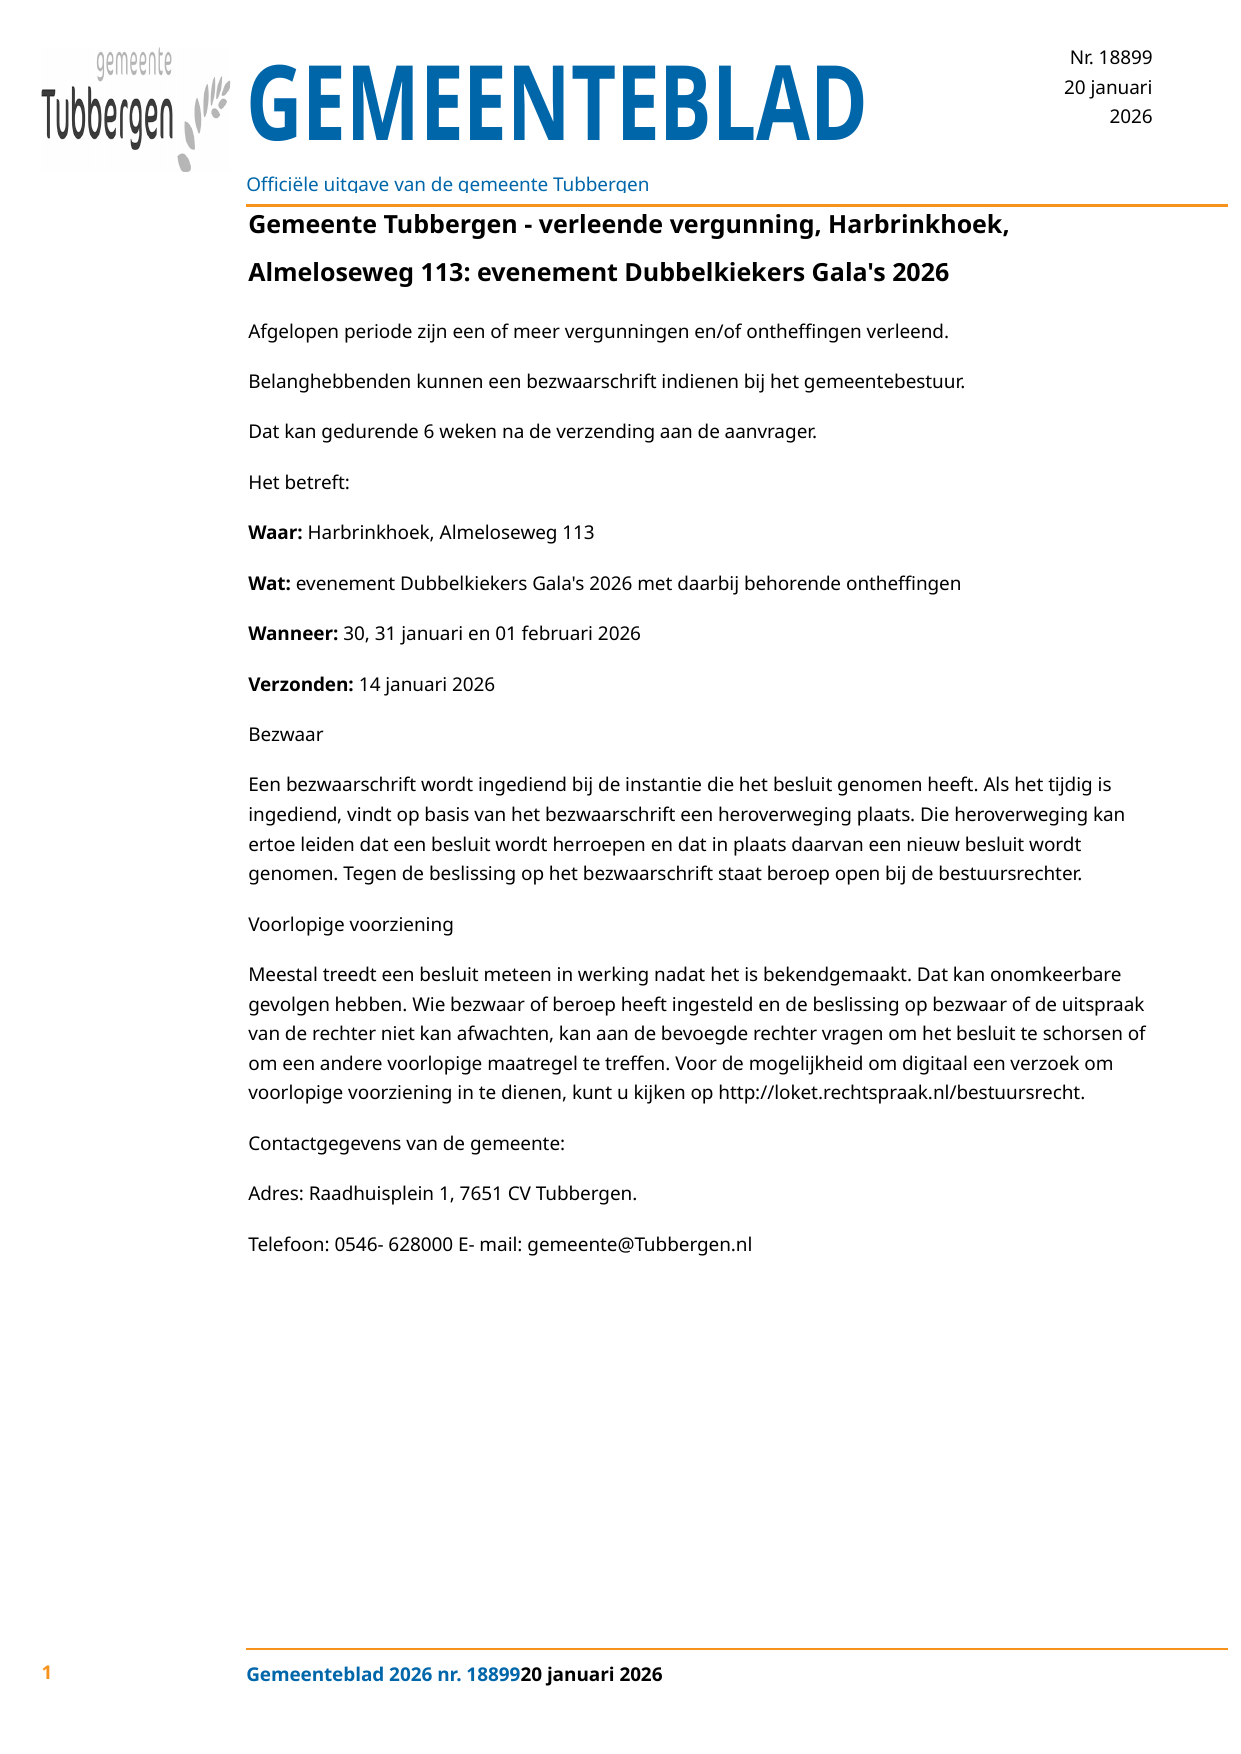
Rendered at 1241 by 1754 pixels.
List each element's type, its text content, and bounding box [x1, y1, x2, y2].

text Telefoon: 0546- 628000 E- mail: gemeente@Tubbergen.nl [248, 1231, 1152, 1257]
text Contactgegevens van de gemeente: [248, 1130, 1152, 1156]
text Dat kan gedurende 6 weken na de verzending aan de aanvrager. [248, 419, 1152, 444]
text Afgelopen periode zijn een of meer vergunningen en/of ontheffingen verleend. [248, 318, 1152, 344]
text Meestal treedt een besluit meteen in werking nadat het is bekendgemaakt. Dat kan onomkeerbare gevolgen hebben. Wie bezwaar of beroep heeft ingesteld en de beslissing op bezwaar of de uitspraak van de rechter niet kan afwachten, kan aan de bevoegde rechter vragen om het besluit te schorsen of om een andere voorlopige maatregel te treffen. Voor de mogelijkheid om digitaal een verzoek om voorlopige voorziening in te dienen, kunt u kijken op http://loket.rechtspraak.nl/bestuursrecht. [248, 961, 1152, 1105]
text Adres: Raadhuisplein 1, 7651 CV Tubbergen. [248, 1180, 1152, 1206]
text Het betreft: [248, 469, 1152, 495]
text Waar: Harbrinkhoek, Almeloseweg 113 [248, 519, 1152, 545]
text Belanghebbenden kunnen een bezwaarschrift indienen bij het gemeentebestuur. [248, 368, 1152, 394]
text Gemeente Tubbergen - verleende vergunning, Harbrinkhoek, Almeloseweg 113: evenement Dubbelkiekers Gala's 2026 [248, 207, 1152, 288]
text Wat: evenement Dubbelkiekers Gala's 2026 met daarbij behorende ontheffingen [248, 570, 1152, 596]
text Wanneer: 30, 31 januari en 01 februari 2026 [248, 620, 1152, 646]
picture [41, 47, 231, 172]
text Verzonden: 14 januari 2026 [248, 671, 1152, 697]
text Bezwaar [248, 721, 1152, 747]
text Voorlopige voorziening [248, 911, 1152, 937]
text Een bezwaarschrift wordt ingediend bij de instantie die het besluit genomen heeft. Als het tijdig is ingediend, vindt op basis van het bezwaarschrift een heroverweging plaats. Die heroverweging kan ertoe leiden dat een besluit wordt herroepen en dat in plaats daarvan een nieuw besluit wordt genomen. Tegen de beslissing op het bezwaarschrift staat beroep open bij de bestuursrechter. [248, 772, 1152, 886]
